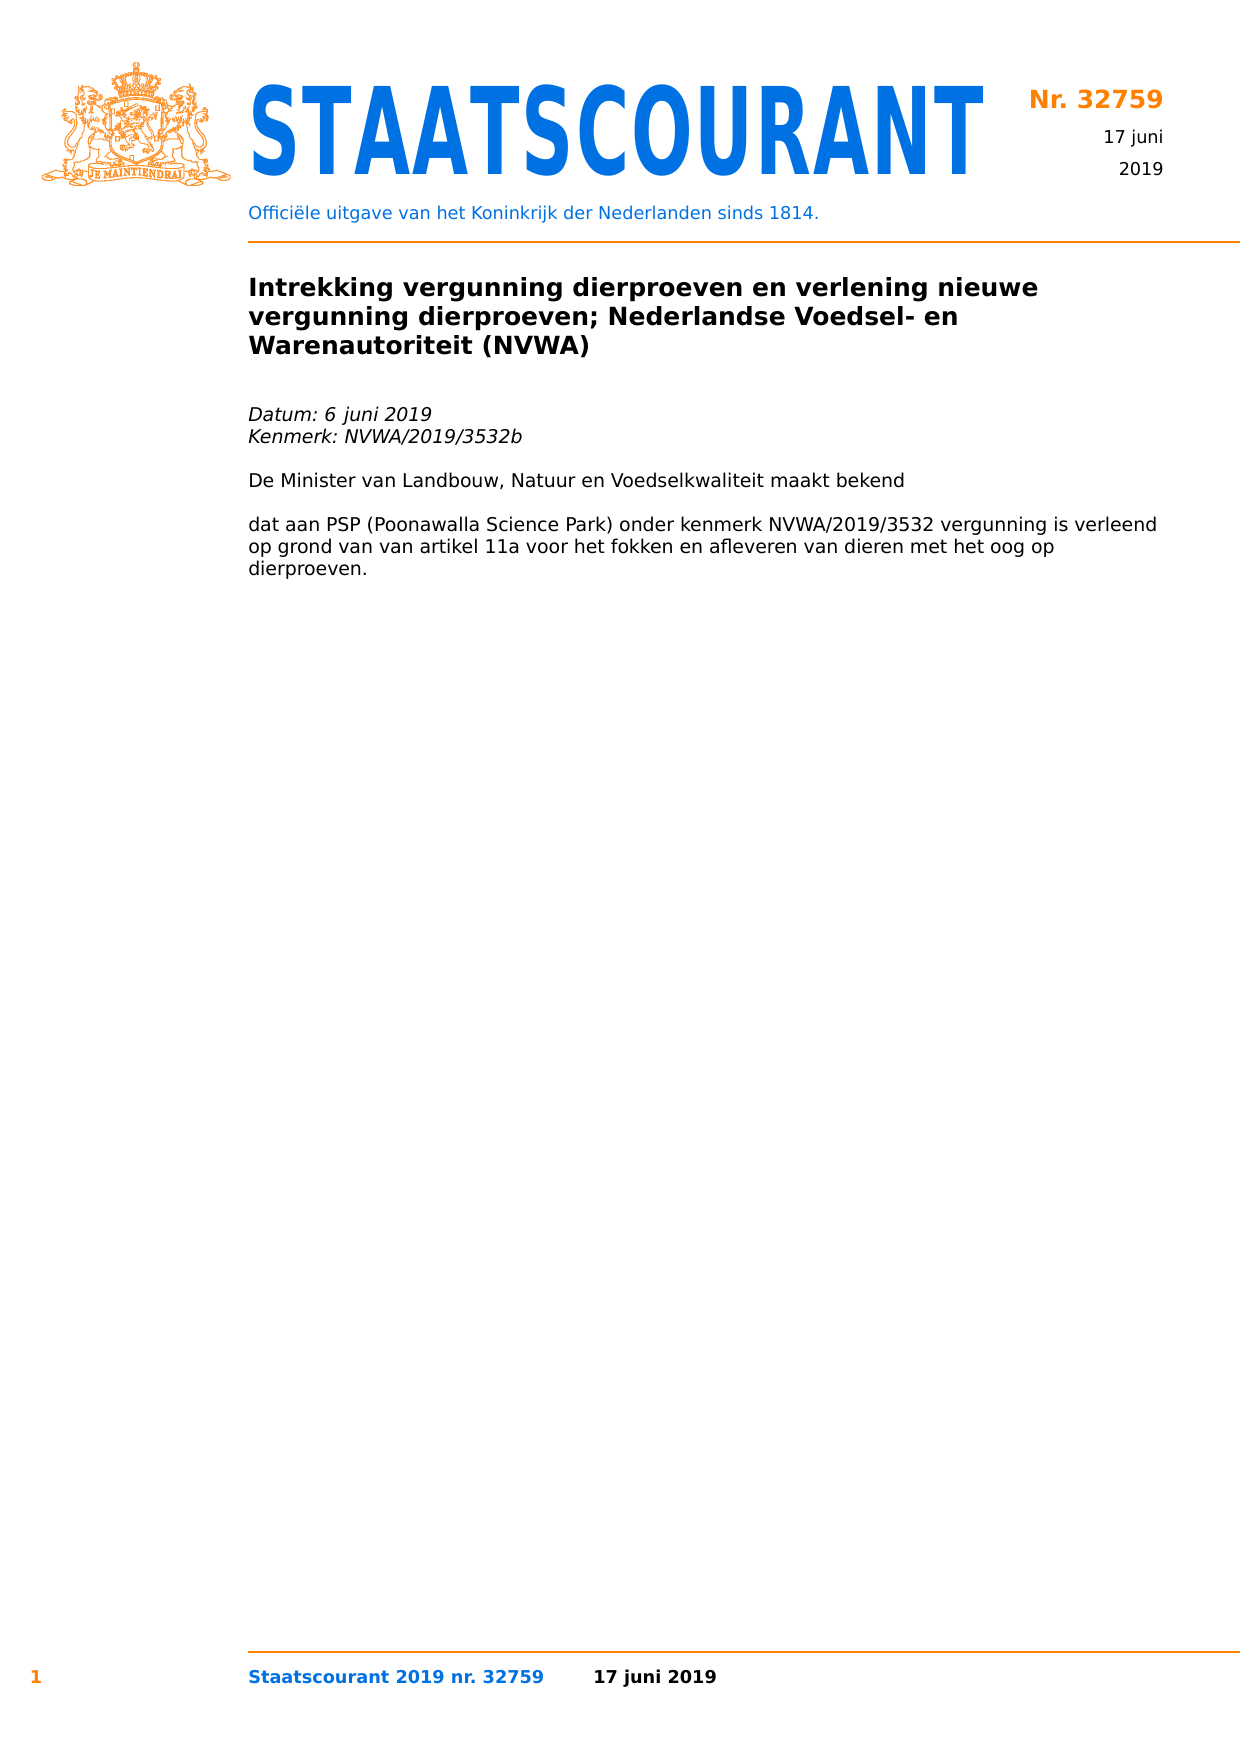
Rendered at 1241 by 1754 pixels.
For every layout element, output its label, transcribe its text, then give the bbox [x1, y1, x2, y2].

table_cell Officiële uitgave van het Koninkrijk der Nederlanden sinds 1814. [248, 203, 1240, 241]
text dat aan PSP (Poonawalla Science Park) onder kenmerk NVWA/2019/3532 vergunning is verleend op grond van van artikel 11a voor het fokken en afleveren van dieren met het oog op dierproeven. [248, 514, 1163, 580]
table_header Nr. 32759 [998, 62, 1240, 121]
subtitle Intrekking vergunning dierproeven en verlening nieuwe vergunning dierproeven; Nederlandse Voedsel- en Warenautoriteit (NVWA) [248, 273, 1163, 361]
picture [41, 62, 231, 186]
table_header STAATSCOURANT [248, 62, 998, 203]
text Datum: 6 juni 2019 [248, 404, 1163, 426]
text De Minister van Landbouw, Natuur en Voedselkwaliteit maakt bekend [248, 470, 1163, 492]
table_cell 2019 [998, 153, 1240, 203]
table_header [25, 62, 248, 241]
text Kenmerk: NVWA/2019/3532b [248, 426, 1163, 448]
table_cell 17 juni [998, 121, 1240, 153]
